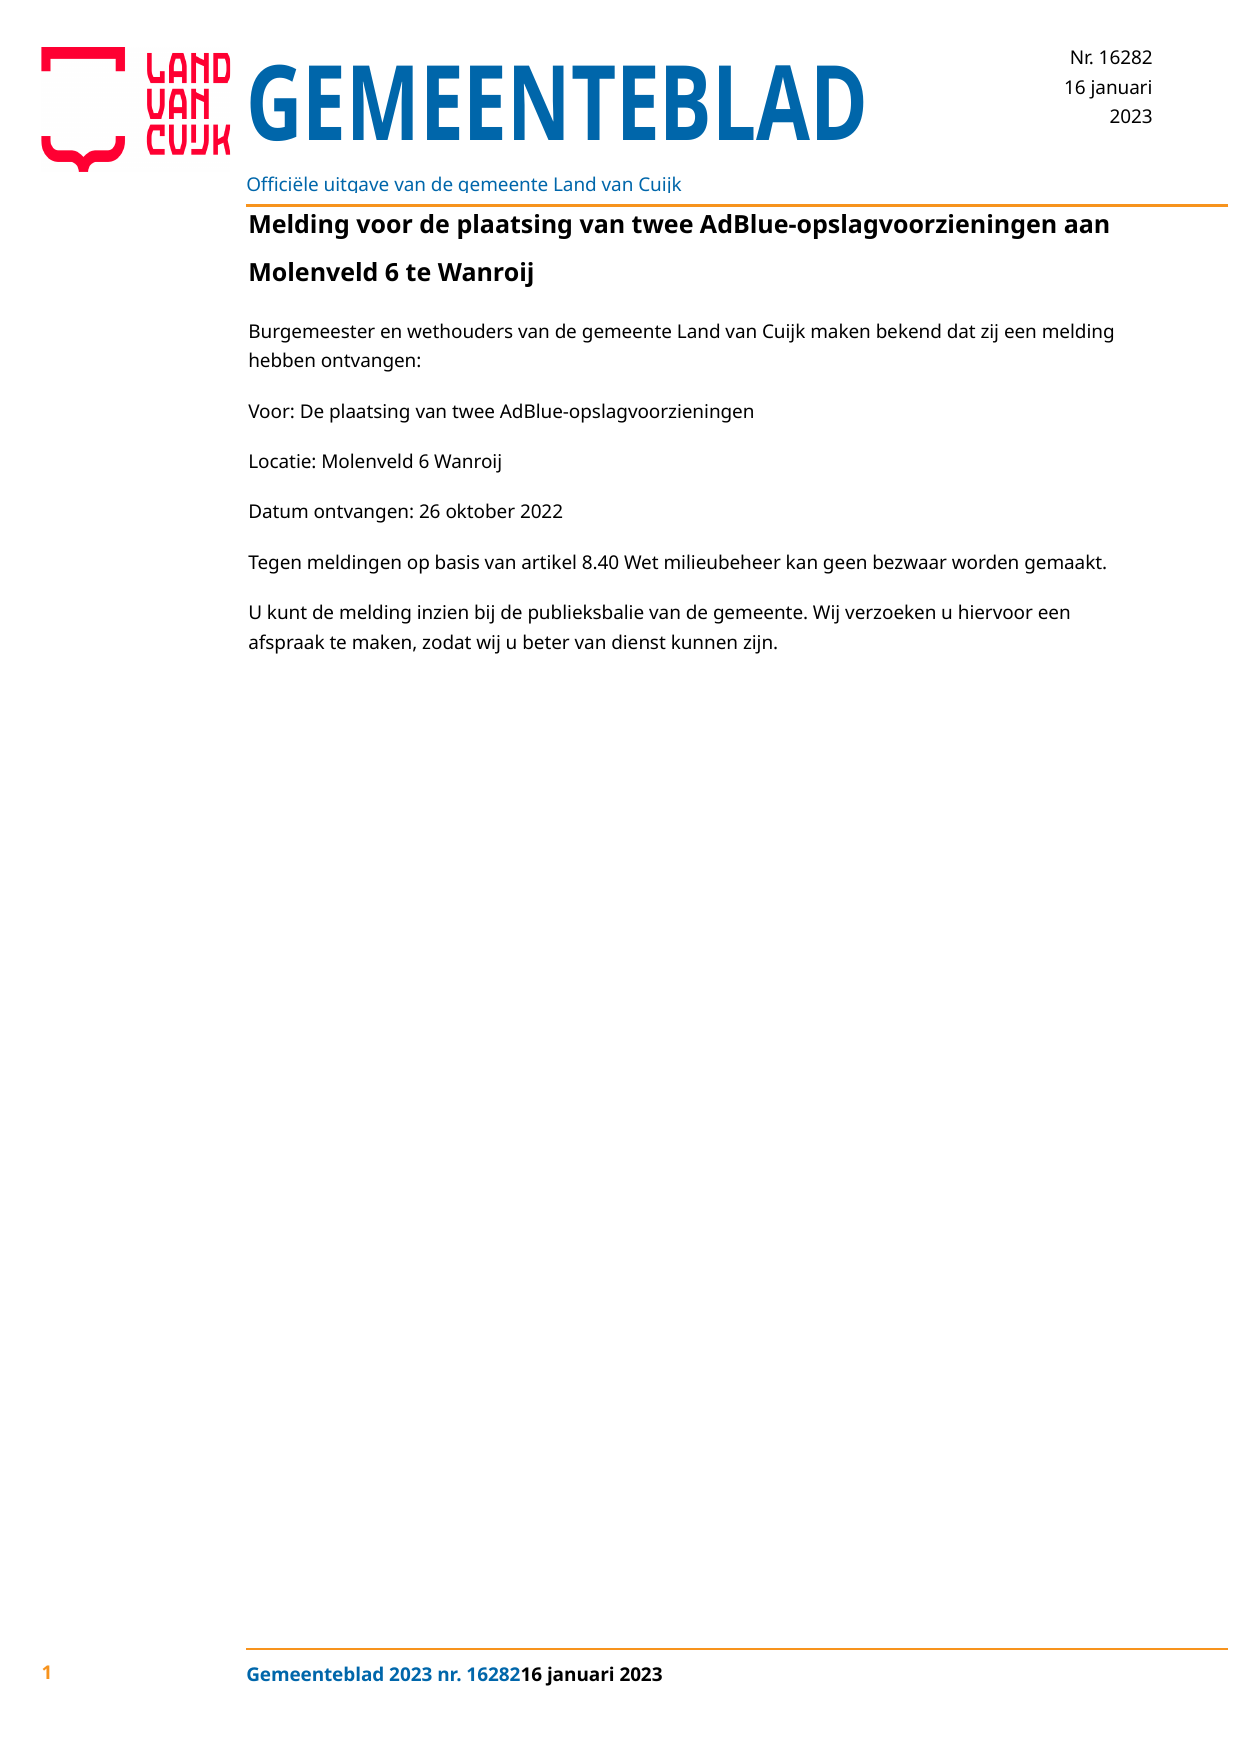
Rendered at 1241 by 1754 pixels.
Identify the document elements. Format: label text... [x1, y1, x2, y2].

text Locatie: Molenveld 6 Wanroij [248, 448, 1152, 474]
picture [41, 47, 231, 172]
text Burgemeester en wethouders van de gemeente Land van Cuijk maken bekend dat zij een melding hebben ontvangen: [248, 318, 1152, 373]
text Melding voor de plaatsing van twee AdBlue-opslagvoorzieningen aan Molenveld 6 te Wanroij [248, 207, 1152, 288]
text Tegen meldingen op basis van artikel 8.40 Wet milieubeheer kan geen bezwaar worden gemaakt. [248, 549, 1152, 575]
text Datum ontvangen: 26 oktober 2022 [248, 499, 1152, 524]
text Voor: De plaatsing van twee AdBlue-opslagvoorzieningen [248, 398, 1152, 424]
text U kunt de melding inzien bij de publieksbalie van de gemeente. Wij verzoeken u hiervoor een afspraak te maken, zodat wij u beter van dienst kunnen zijn. [248, 599, 1152, 655]
